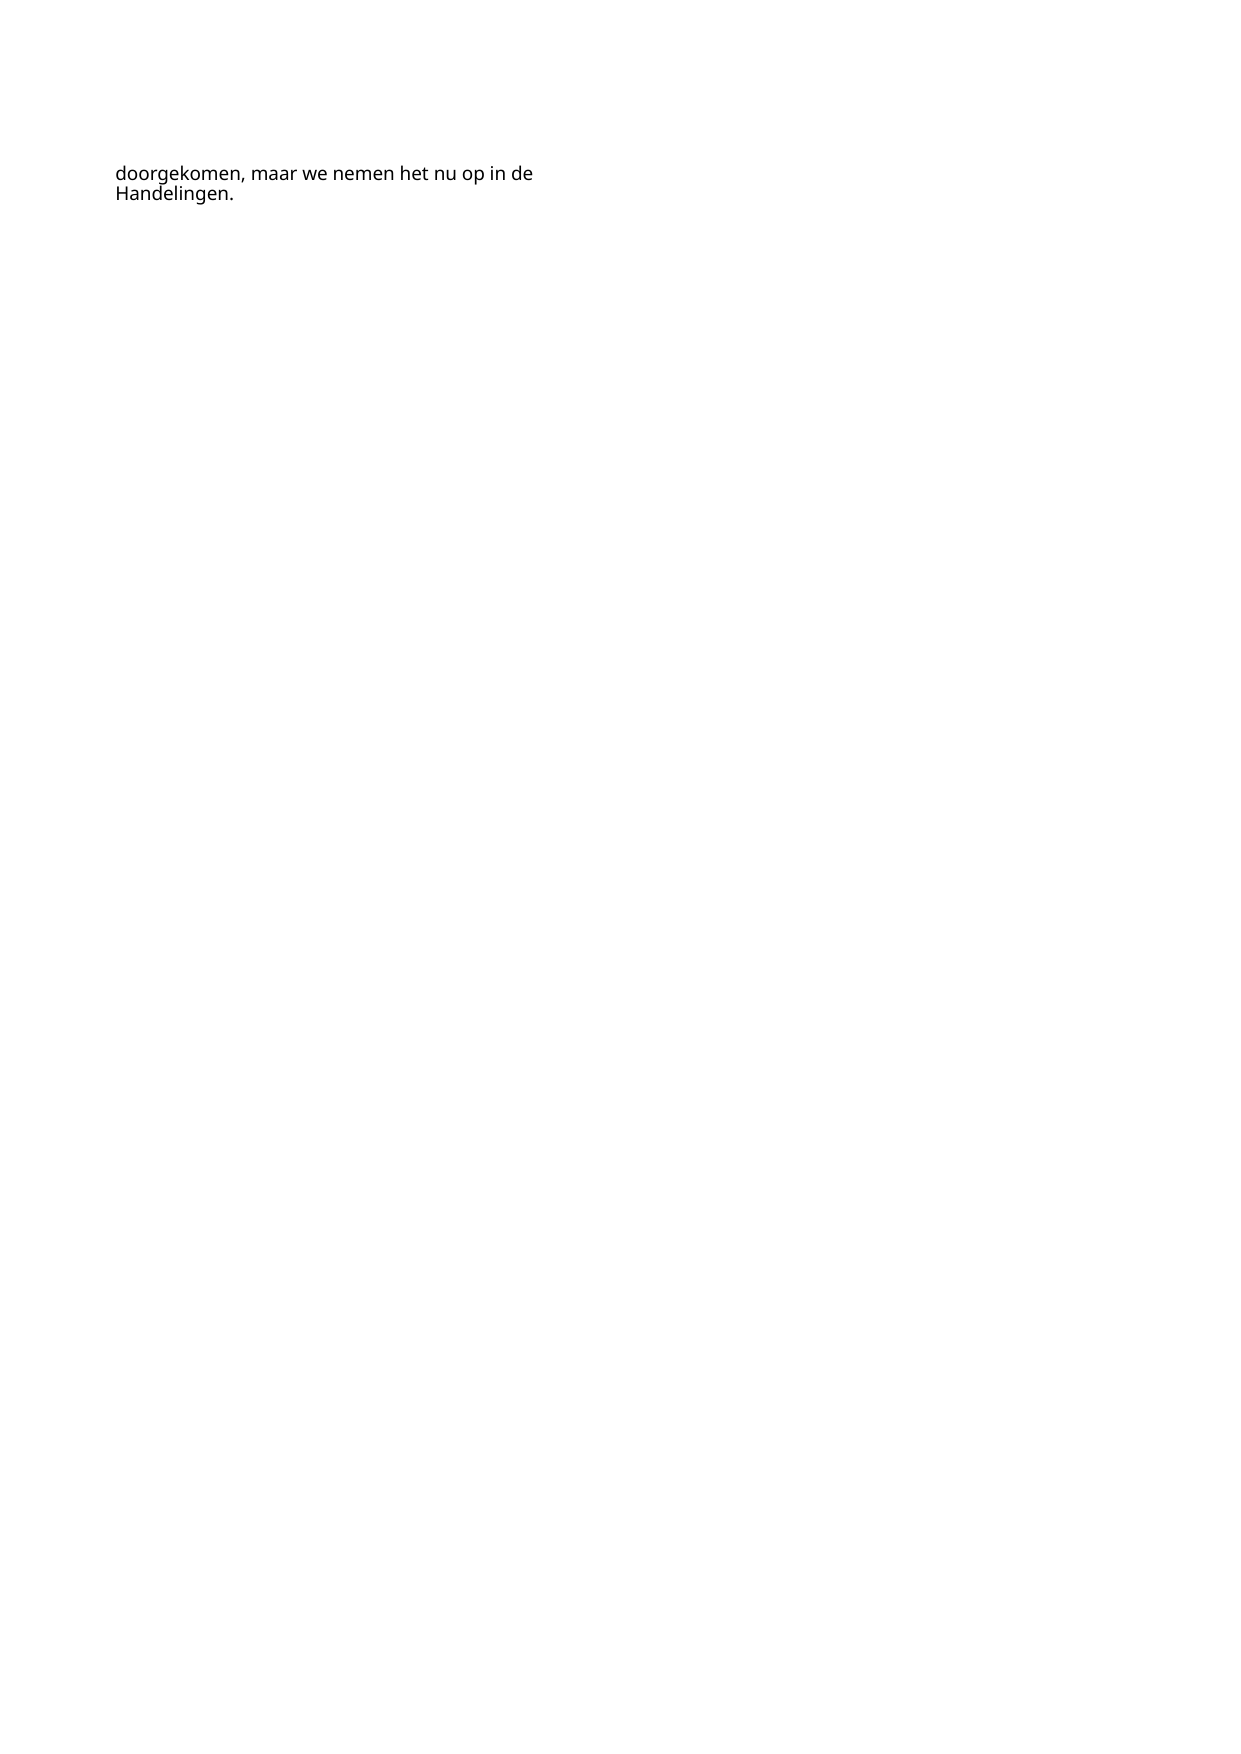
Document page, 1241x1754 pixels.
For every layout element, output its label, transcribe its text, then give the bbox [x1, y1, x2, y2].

text doorgekomen, maar we nemen het nu op in de Handelingen. [115, 165, 605, 204]
